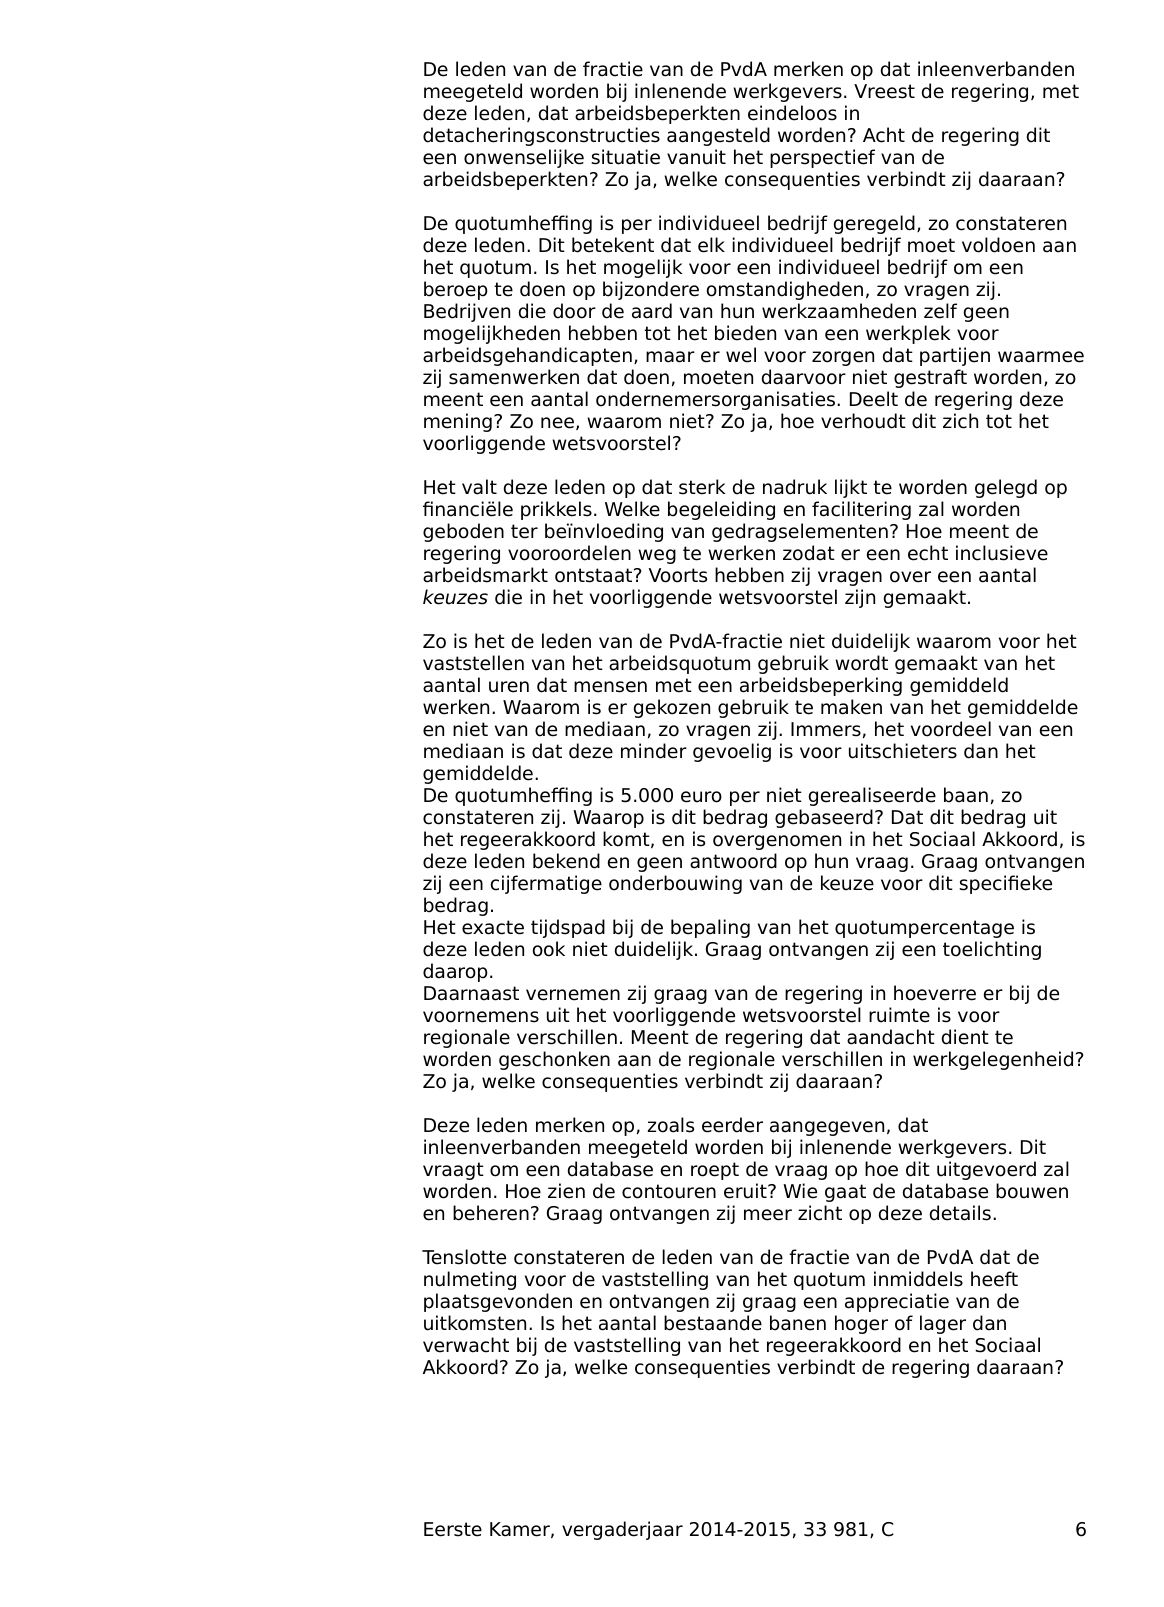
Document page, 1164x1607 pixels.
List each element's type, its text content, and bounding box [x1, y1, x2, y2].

text De leden van de fractie van de PvdA merken op dat inleenverbanden meegeteld worden bij inlenende werkgevers. Vreest de regering, met deze leden, dat arbeidsbeperkten eindeloos in detacheringsconstructies aangesteld worden? Acht de regering dit een onwenselijke situatie vanuit het perspectief van de arbeidsbeperkten? Zo ja, welke consequenties verbindt zij daaraan? [422, 59, 1087, 191]
text Het valt deze leden op dat sterk de nadruk lijkt te worden gelegd op financiële prikkels. Welke begeleiding en facilitering zal worden geboden ter beïnvloeding van gedragselementen? Hoe meent de regering vooroordelen weg te werken zodat er een echt inclusieve arbeidsmarkt ontstaat? Voorts hebben zij vragen over een aantal keuzes die in het voorliggende wetsvoorstel zijn gemaakt. [422, 477, 1087, 609]
text Deze leden merken op, zoals eerder aangegeven, dat inleenverbanden meegeteld worden bij inlenende werkgevers. Dit vraagt om een database en roept de vraag op hoe dit uitgevoerd zal worden. Hoe zien de contouren eruit? Wie gaat de database bouwen en beheren? Graag ontvangen zij meer zicht op deze details. [422, 1115, 1087, 1225]
text Daarnaast vernemen zij graag van de regering in hoeverre er bij de voornemens uit het voorliggende wetsvoorstel ruimte is voor regionale verschillen. Meent de regering dat aandacht dient te worden geschonken aan de regionale verschillen in werkgelegenheid? Zo ja, welke consequenties verbindt zij daaraan? [422, 983, 1087, 1093]
text Zo is het de leden van de PvdA-fractie niet duidelijk waarom voor het vaststellen van het arbeidsquotum gebruik wordt gemaakt van het aantal uren dat mensen met een arbeidsbeperking gemiddeld werken. Waarom is er gekozen gebruik te maken van het gemiddelde en niet van de mediaan, zo vragen zij. Immers, het voordeel van een mediaan is dat deze minder gevoelig is voor uitschieters dan het gemiddelde. [422, 631, 1087, 785]
text Het exacte tijdspad bij de bepaling van het quotumpercentage is deze leden ook niet duidelijk. Graag ontvangen zij een toelichting daarop. [422, 917, 1087, 983]
text De quotumheffing is per individueel bedrijf geregeld, zo constateren deze leden. Dit betekent dat elk individueel bedrijf moet voldoen aan het quotum. Is het mogelijk voor een individueel bedrijf om een beroep te doen op bijzondere omstandigheden, zo vragen zij. Bedrijven die door de aard van hun werkzaamheden zelf geen mogelijkheden hebben tot het bieden van een werkplek voor arbeidsgehandicapten, maar er wel voor zorgen dat partijen waarmee zij samenwerken dat doen, moeten daarvoor niet gestraft worden, zo meent een aantal ondernemersorganisaties. Deelt de regering deze mening? Zo nee, waarom niet? Zo ja, hoe verhoudt dit zich tot het voorliggende wetsvoorstel? [422, 213, 1087, 455]
text De quotumheffing is 5.000 euro per niet gerealiseerde baan, zo constateren zij. Waarop is dit bedrag gebaseerd? Dat dit bedrag uit het regeerakkoord komt, en is overgenomen in het Sociaal Akkoord, is deze leden bekend en geen antwoord op hun vraag. Graag ontvangen zij een cijfermatige onderbouwing van de keuze voor dit specifieke bedrag. [422, 785, 1087, 917]
text Tenslotte constateren de leden van de fractie van de PvdA dat de nulmeting voor de vaststelling van het quotum inmiddels heeft plaatsgevonden en ontvangen zij graag een appreciatie van de uitkomsten. Is het aantal bestaande banen hoger of lager dan verwacht bij de vaststelling van het regeerakkoord en het Sociaal Akkoord? Zo ja, welke consequenties verbindt de regering daaraan? [422, 1247, 1087, 1379]
